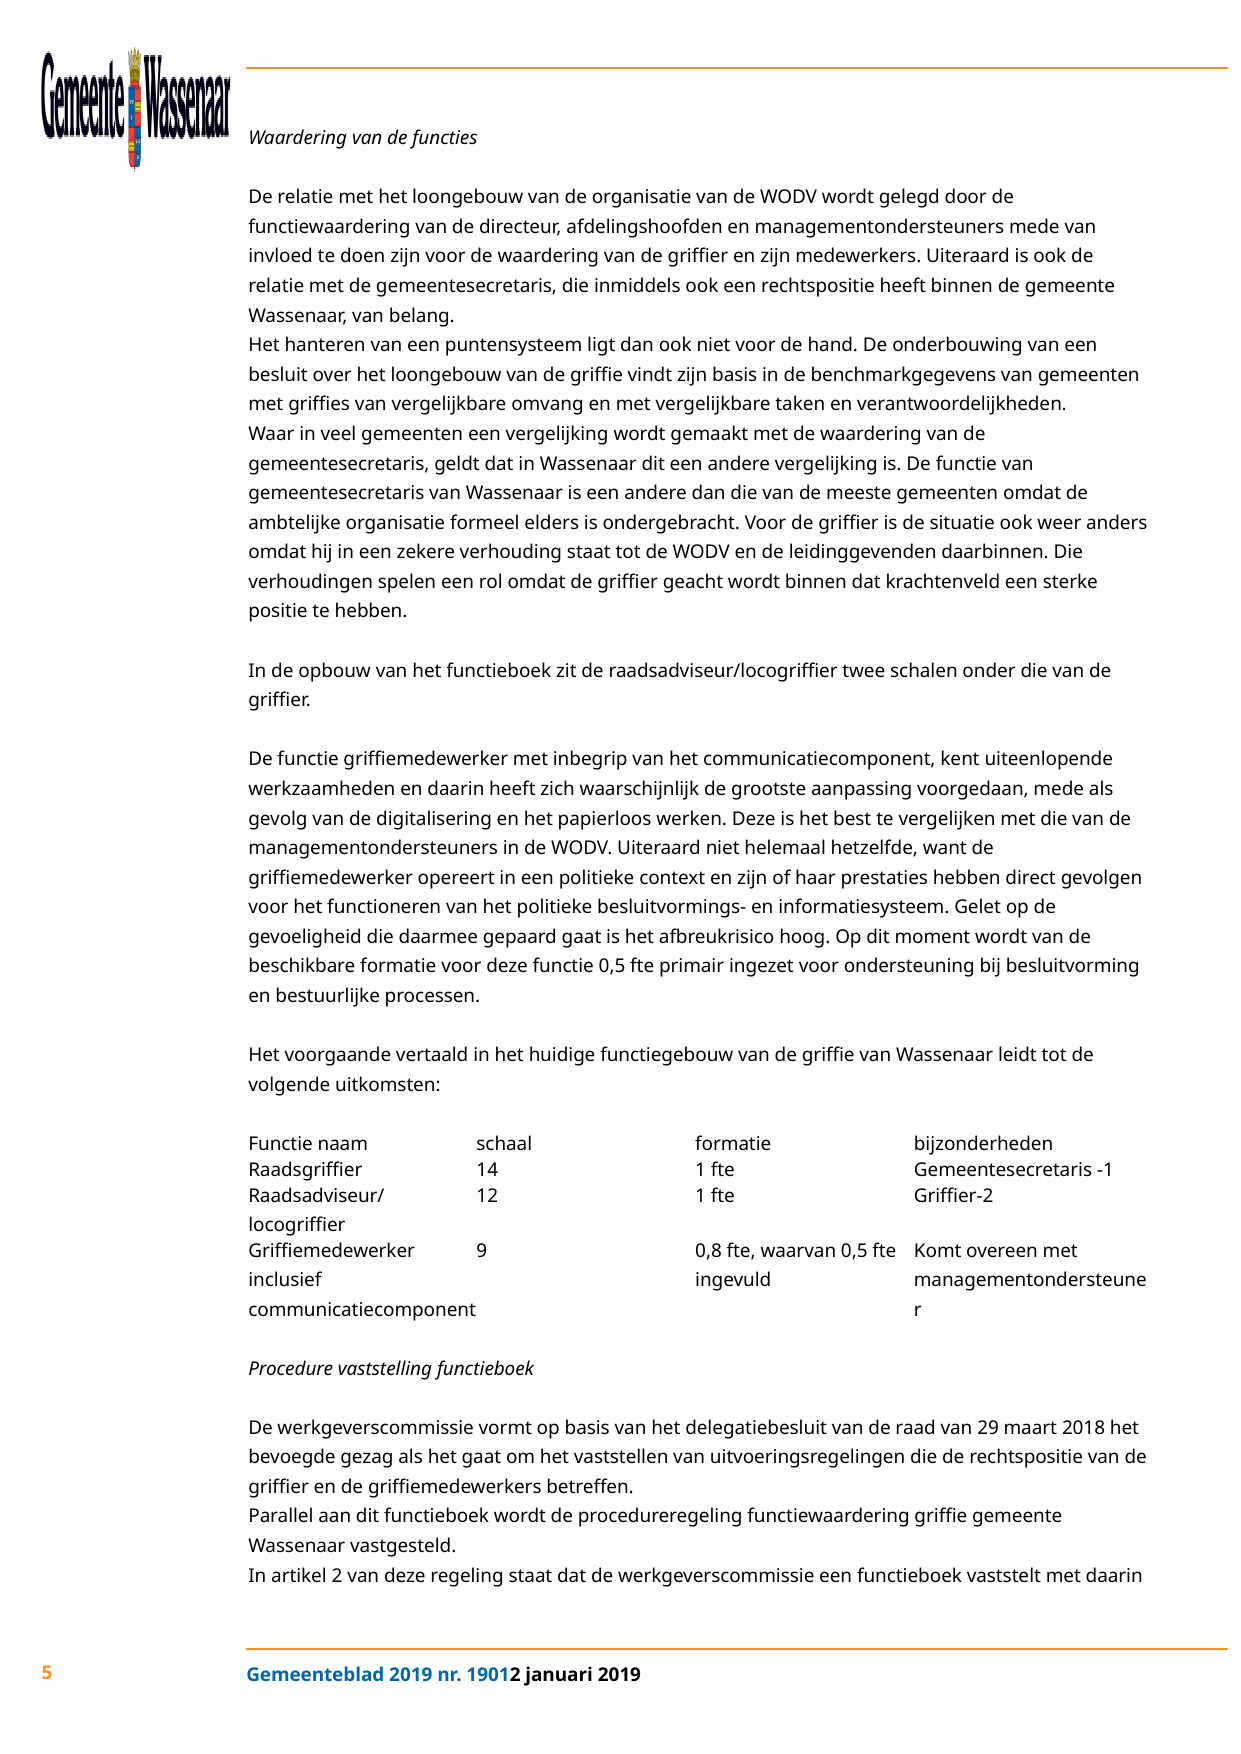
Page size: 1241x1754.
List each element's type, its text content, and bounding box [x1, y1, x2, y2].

text Het voorgaande vertaald in het huidige functiegebouw van de griffie van Wassenaar leidt tot de volgende uitkomsten: [248, 1041, 1152, 1097]
table_cell Gemeentesecretaris -1 [914, 1156, 1152, 1182]
table_cell Raadsgriffier [248, 1156, 476, 1182]
text Parallel aan dit functieboek wordt de procedureregeling functiewaardering griffie gemeente Wassenaar vastgesteld. [248, 1503, 1152, 1558]
text Het hanteren van een puntensysteem ligt dan ook niet voor de hand. De onderbouwing van een besluit over het loongebouw van de griffie vindt zijn basis in de benchmarkgegevens van gemeenten met griffies van vergelijkbare omvang en met vergelijkbare taken en verantwoordelijkheden. [248, 331, 1152, 416]
table_cell 9 [476, 1237, 695, 1322]
table_header formatie [695, 1130, 914, 1156]
text In de opbouw van het functieboek zit de raadsadviseur/locogriffier twee schalen onder die van de griffier. [248, 657, 1152, 712]
table_cell 12 [476, 1182, 695, 1237]
table_cell Griffier-2 [914, 1182, 1152, 1237]
table_cell Raadsadviseur/ locogriffier [248, 1182, 476, 1237]
text In artikel 2 van deze regeling staat dat de werkgeverscommissie een functieboek vaststelt met daarin [248, 1562, 1152, 1588]
text De werkgeverscommissie vormt op basis van het delegatiebesluit van de raad van 29 maart 2018 het bevoegde gezag als het gaat om het vaststellen van uitvoeringsregelingen die de rechtspositie van de griffier en de griffiemedewerkers betreffen. [248, 1414, 1152, 1499]
text De functie griffiemedewerker met inbegrip van het communicatiecomponent, kent uiteenlopende werkzaamheden en daarin heeft zich waarschijnlijk de grootste aanpassing voorgedaan, mede als gevolg van de digitalisering en het papierloos werken. Deze is het best te vergelijken met die van de managementondersteuners in de WODV. Uiteraard niet helemaal hetzelfde, want de griffiemedewerker opereert in een politieke context en zijn of haar prestaties hebben direct gevolgen voor het functioneren van het politieke besluitvormings- en informatiesysteem. Gelet op de gevoeligheid die daarmee gepaard gaat is het afbreukrisico hoog. Op dit moment wordt van de beschikbare formatie voor deze functie 0,5 fte primair ingezet voor ondersteuning bij besluitvorming en bestuurlijke processen. [248, 746, 1152, 1008]
table_header bijzonderheden [914, 1130, 1152, 1156]
table_cell 1 fte [695, 1182, 914, 1237]
table_header schaal [476, 1130, 695, 1156]
picture [41, 47, 231, 172]
text Procedure vaststelling functieboek [248, 1355, 1152, 1381]
table_cell 0,8 fte, waarvan 0,5 fte ingevuld [695, 1237, 914, 1322]
text Waar in veel gemeenten een vergelijking wordt gemaakt met de waardering van de gemeentesecretaris, geldt dat in Wassenaar dit een andere vergelijking is. De functie van gemeentesecretaris van Wassenaar is een andere dan die van de meeste gemeenten omdat de ambtelijke organisatie formeel elders is ondergebracht. Voor de griffier is de situatie ook weer anders omdat hij in een zekere verhouding staat tot de WODV en de leidinggevenden daarbinnen. Die verhoudingen spelen een rol omdat de griffier geacht wordt binnen dat krachtenveld een sterke positie te hebben. [248, 420, 1152, 623]
table_cell Griffiemedewerker inclusief communicatiecomponent [248, 1237, 476, 1322]
text De relatie met het loongebouw van de organisatie van de WODV wordt gelegd door de functiewaardering van de directeur, afdelingshoofden en managementondersteuners mede van invloed te doen zijn voor de waardering van de griffier en zijn medewerkers. Uiteraard is ook de relatie met de gemeentesecretaris, die inmiddels ook een rechtspositie heeft binnen de gemeente Wassenaar, van belang. [248, 183, 1152, 328]
table_cell Komt overeen met managementondersteuner [914, 1237, 1152, 1322]
text Waardering van de functies [248, 124, 1152, 150]
table_cell 14 [476, 1156, 695, 1182]
table_cell 1 fte [695, 1156, 914, 1182]
table_header Functie naam [248, 1130, 476, 1156]
